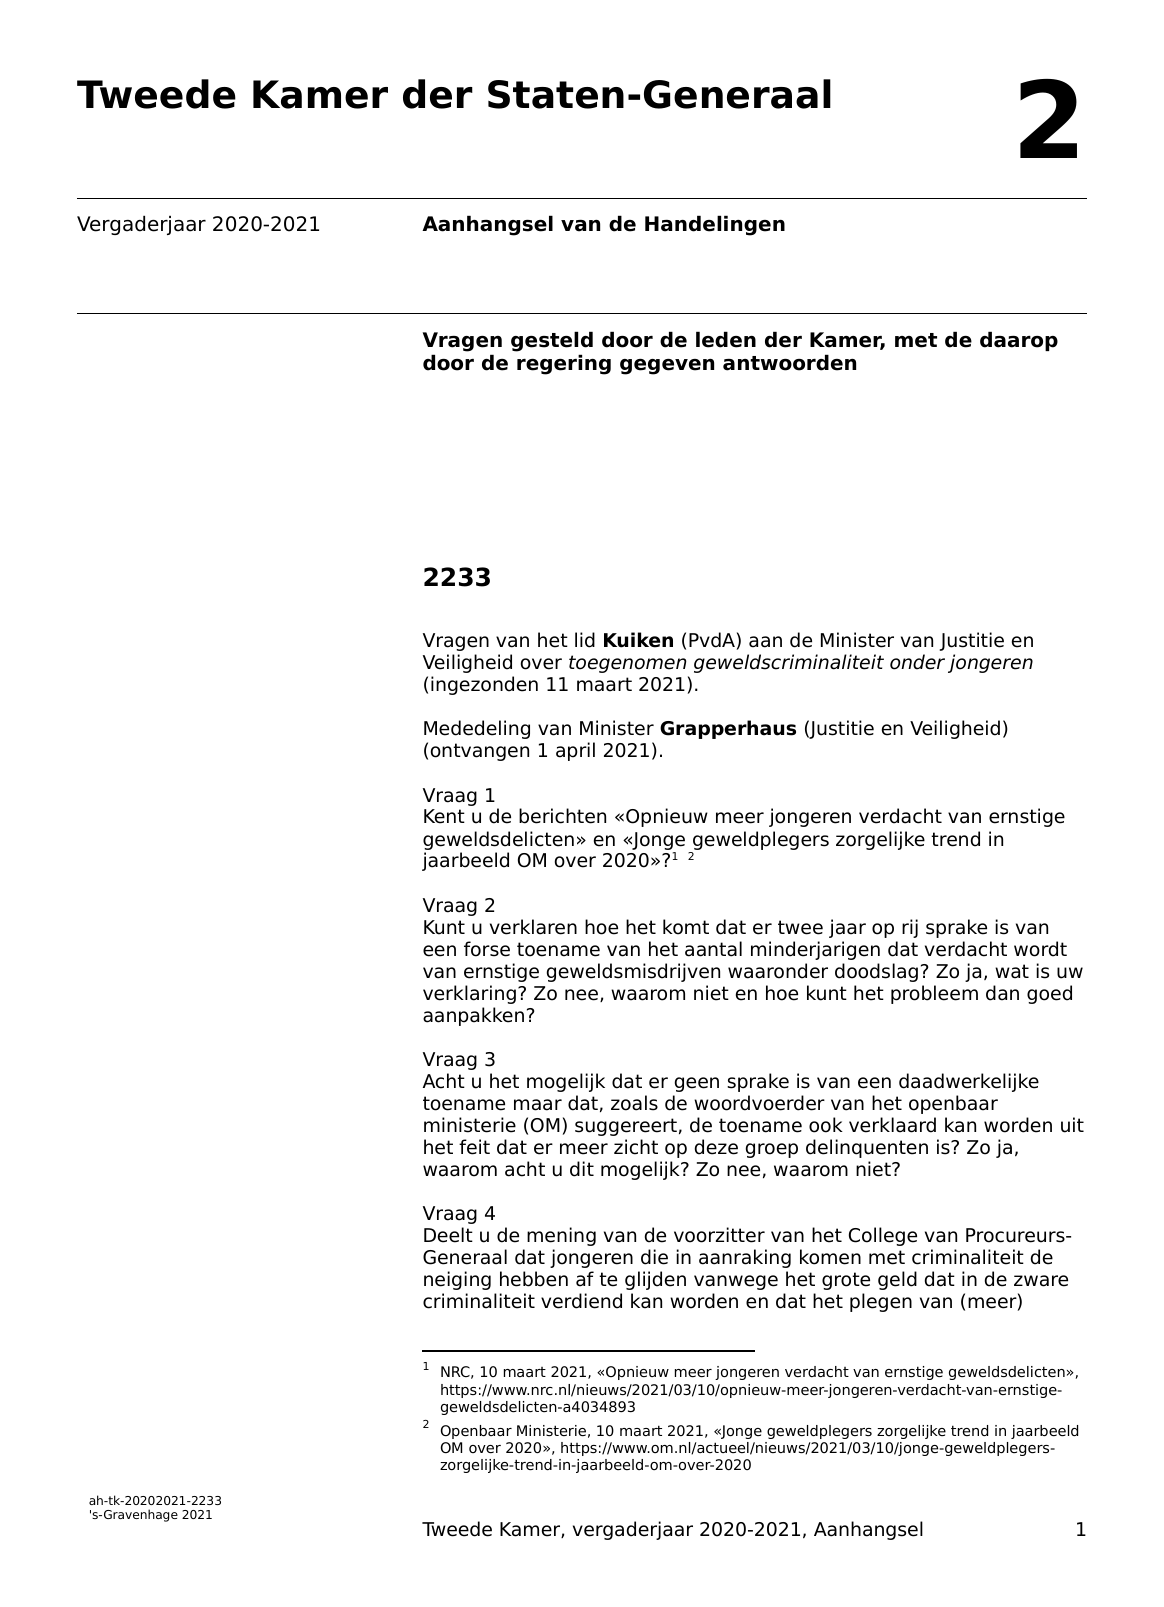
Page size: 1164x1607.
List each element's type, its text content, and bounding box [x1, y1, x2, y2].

table_header Tweede Kamer der Staten-Generaal [77, 59, 886, 198]
text Vraag 3 [422, 1049, 1087, 1071]
table_cell Vragen gesteld door de leden der Kamer, met de daarop door de regering gegeven antwoorden [422, 314, 1087, 375]
text 's-Gravenhage 2021 [88, 1508, 323, 1522]
table_header 2 [886, 59, 1087, 198]
table_cell Vergaderjaar 2020-2021 [77, 199, 422, 313]
text Vraag 4 [422, 1203, 1087, 1225]
text Vraag 2 [422, 894, 1087, 917]
text Openbaar Ministerie, 10 maart 2021, «Jonge geweldplegers zorgelijke trend in jaarbeeld OM over 2020», https://www.om.nl/actueel/nieuws/2021/03/10/jonge-geweldplegers-zorgelijke-trend-in-jaarbeeld-om-over-2020 [422, 1418, 1087, 1474]
text NRC, 10 maart 2021, «Opnieuw meer jongeren verdacht van ernstige geweldsdelicten», https://www.nrc.nl/nieuws/2021/03/10/opnieuw-meer-jongeren-verdacht-van-ernstige-geweldsdelicten-a4034893 [422, 1360, 1087, 1416]
text Deelt u de mening van de voorzitter van het College van Procureurs-Generaal dat jongeren die in aanraking komen met criminaliteit de neiging hebben af te glijden vanwege het grote geld dat in de zware criminaliteit verdiend kan worden en dat het plegen van (meer) [422, 1225, 1087, 1313]
text Acht u het mogelijk dat er geen sprake is van een daadwerkelijke toename maar dat, zoals de woordvoerder van het openbaar ministerie (OM) suggereert, de toename ook verklaard kan worden uit het feit dat er meer zicht op deze groep delinquenten is? Zo ja, waarom acht u dit mogelijk? Zo nee, waarom niet? [422, 1071, 1087, 1181]
text ah-tk-20202021-2233 [88, 1494, 323, 1508]
text Mededeling van Minister Grapperhaus (Justitie en Veiligheid) (ontvangen 1 april 2021). [422, 718, 1087, 762]
text Kent u de berichten «Opnieuw meer jongeren verdacht van ernstige geweldsdelicten» en «Jonge geweldplegers zorgelijke trend in jaarbeeld OM over 2020»? [422, 806, 1087, 872]
text Vraag 1 [422, 784, 1087, 806]
table_cell Aanhangsel van de Handelingen [422, 199, 1087, 313]
table_cell [77, 314, 422, 375]
text Vragen van het lid Kuiken (PvdA) aan de Minister van Justitie en Veiligheid over toegenomen geweldscriminaliteit onder jongeren (ingezonden 11 maart 2021). [422, 630, 1087, 696]
text Kunt u verklaren hoe het komt dat er twee jaar op rij sprake is van een forse toename van het aantal minderjarigen dat verdacht wordt van ernstige geweldsmisdrijven waaronder doodslag? Zo ja, wat is uw verklaring? Zo nee, waarom niet en hoe kunt het probleem dan goed aanpakken? [422, 917, 1087, 1026]
text 2233 [422, 563, 1087, 592]
